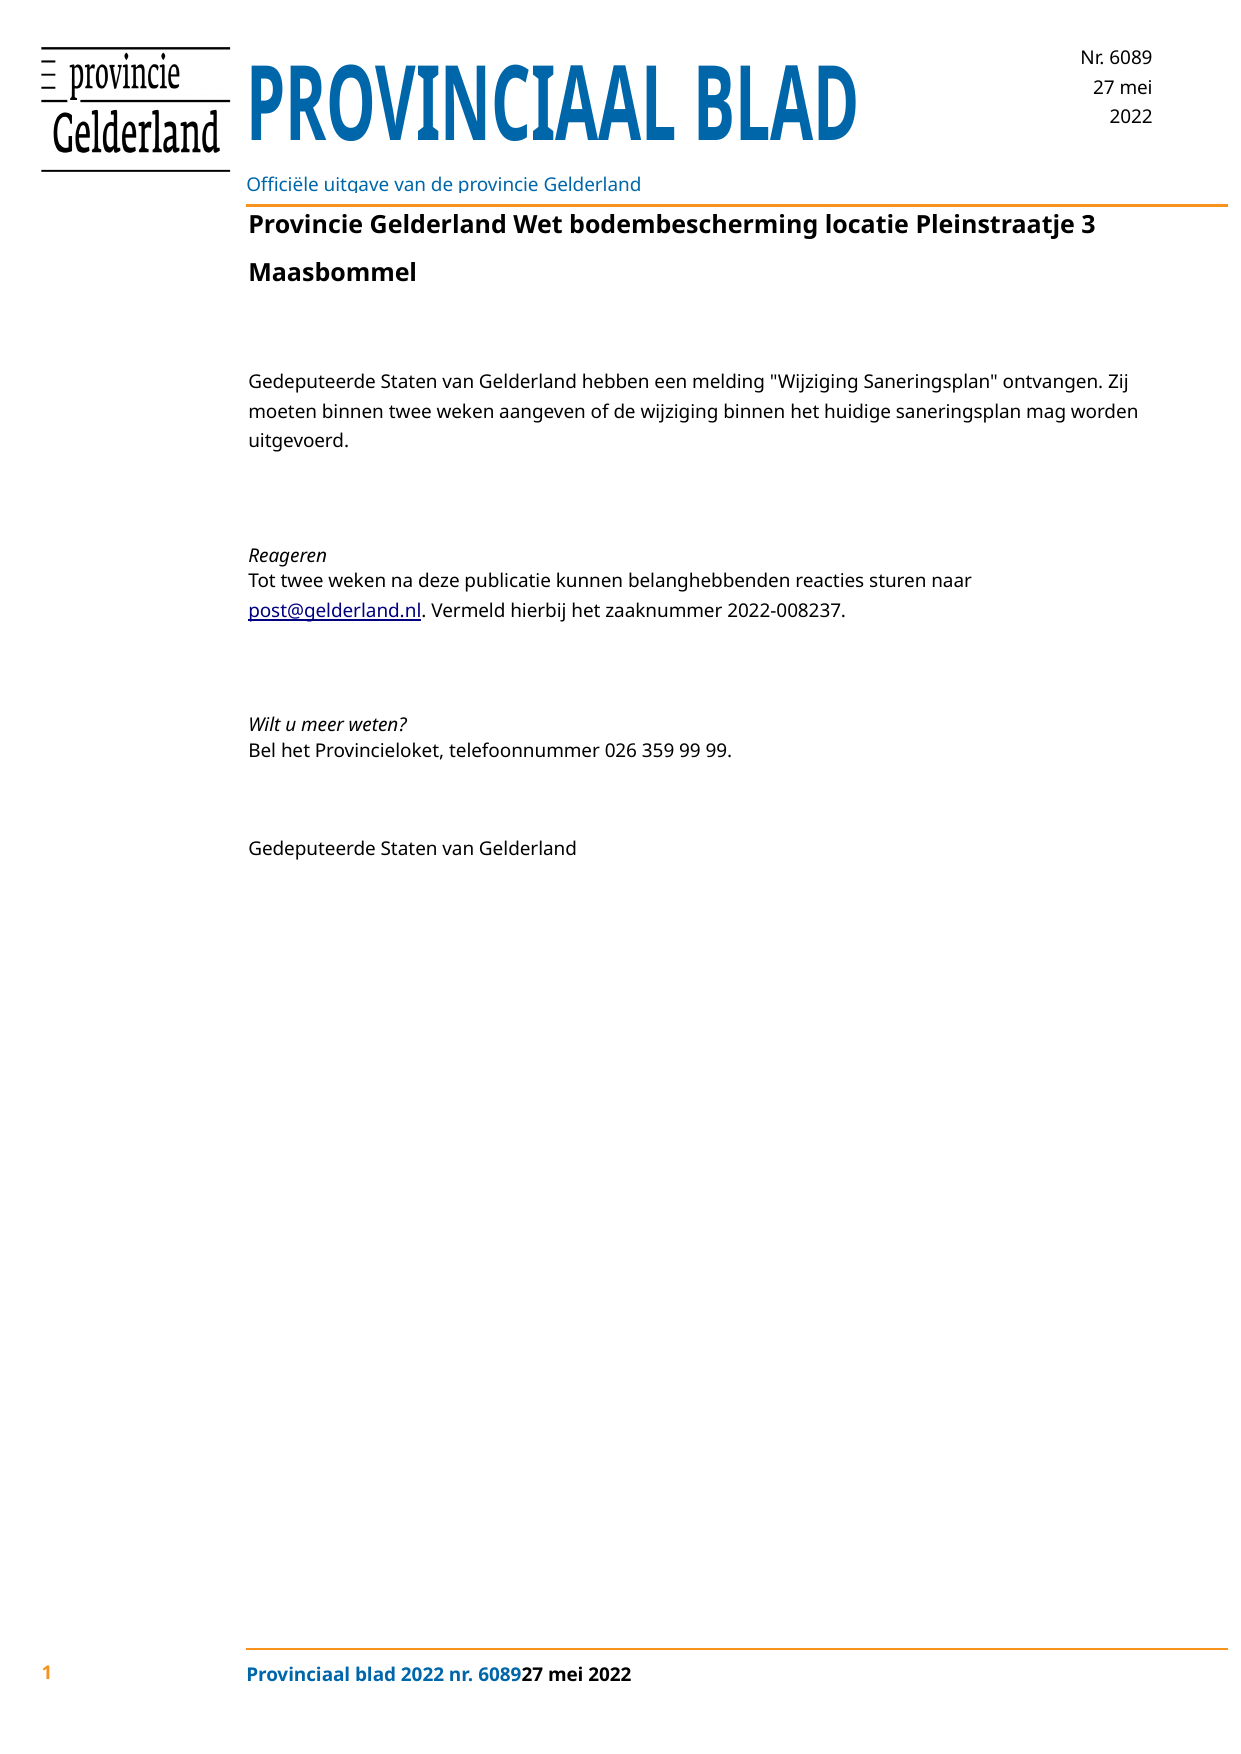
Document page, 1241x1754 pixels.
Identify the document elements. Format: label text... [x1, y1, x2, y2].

text Provincie Gelderland Wet bodembescherming locatie Pleinstraatje 3 Maasbommel [248, 207, 1152, 288]
picture [41, 47, 231, 172]
text Bel het Provincieloket, telefoonnummer 026 359 99 99. [248, 737, 1152, 763]
text Wilt u meer weten? [248, 712, 1152, 737]
text Reageren [248, 542, 1152, 568]
text Tot twee weken na deze publicatie kunnen belanghebbenden reacties sturen naar post@gelderland.nl. Vermeld hierbij het zaaknummer 2022-008237. [248, 568, 1152, 623]
text Gedeputeerde Staten van Gelderland [248, 836, 1152, 861]
text Gedeputeerde Staten van Gelderland hebben een melding "Wijziging Saneringsplan" ontvangen. Zij moeten binnen twee weken aangeven of de wijziging binnen het huidige saneringsplan mag worden uitgevoerd. [248, 368, 1152, 453]
